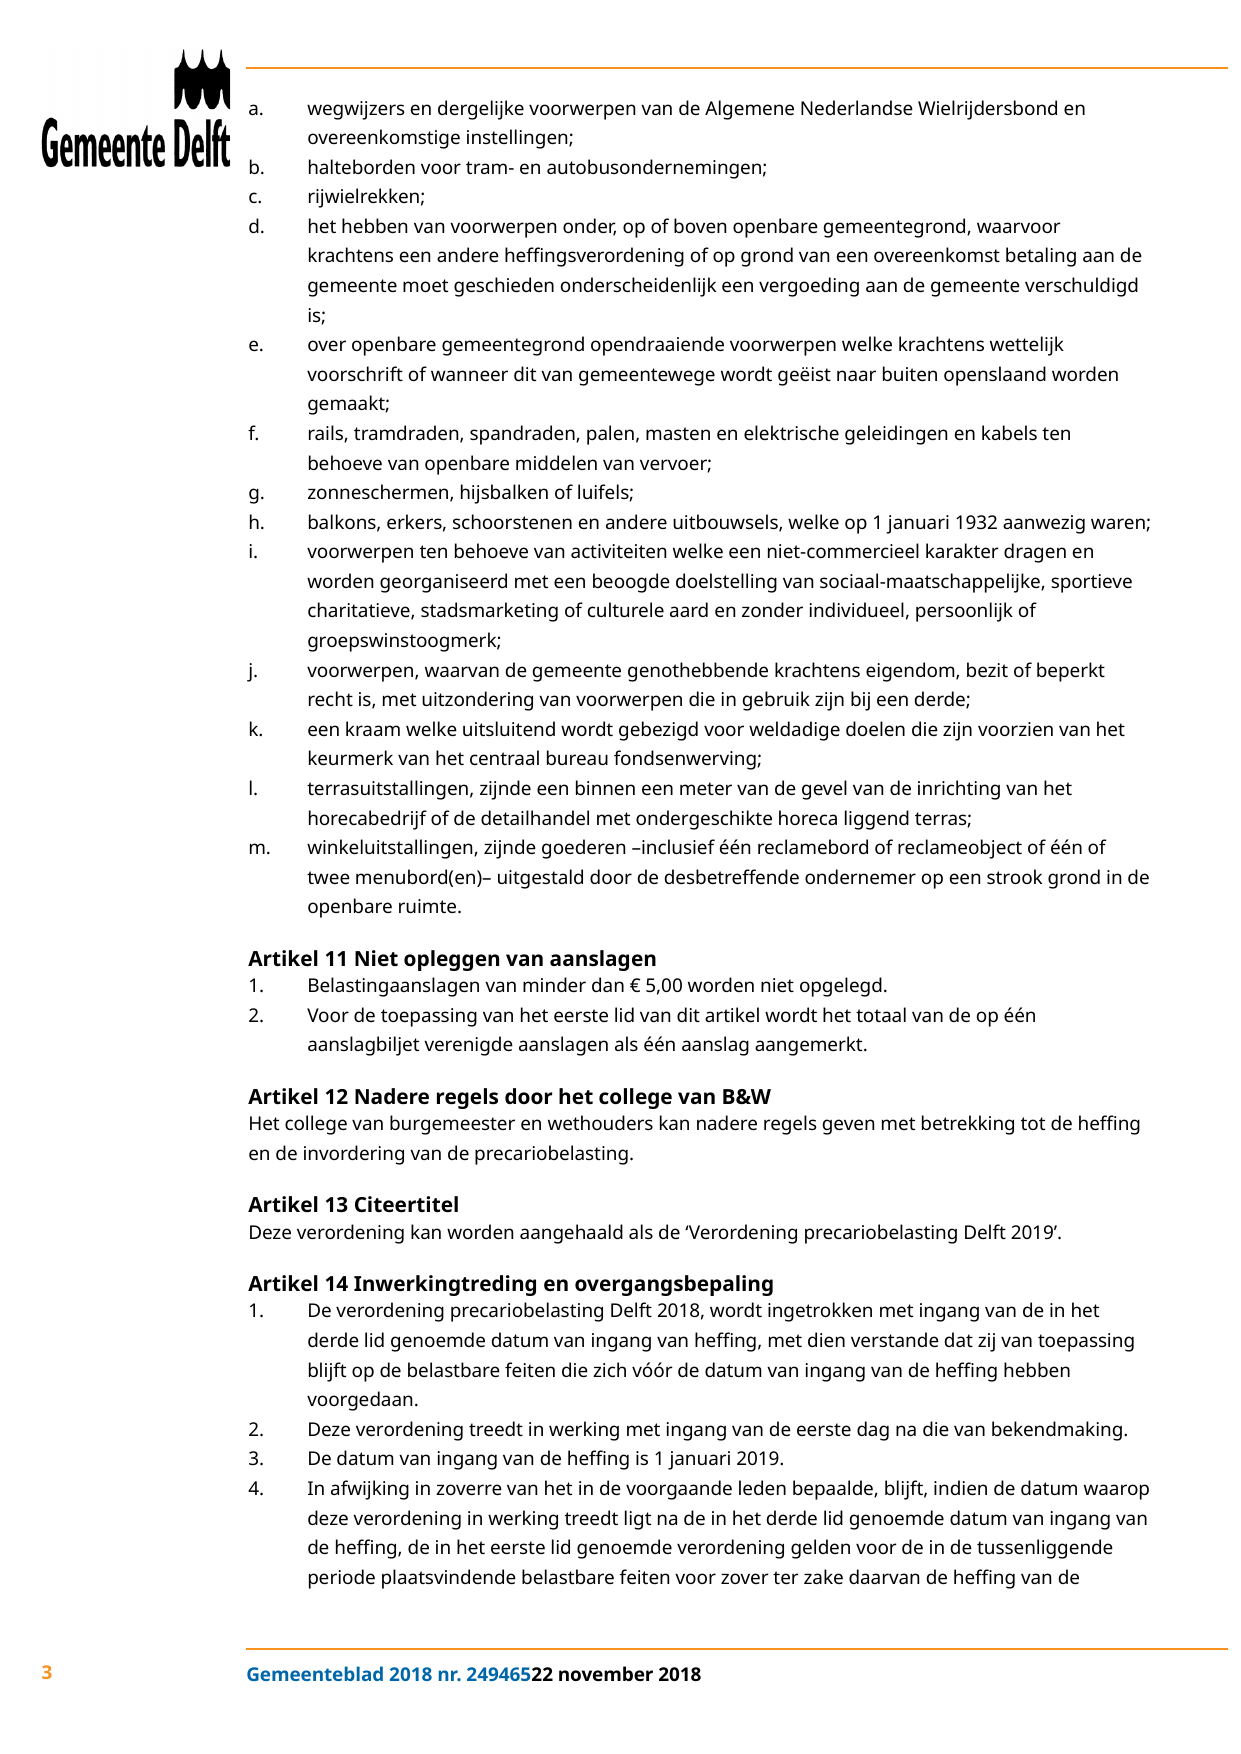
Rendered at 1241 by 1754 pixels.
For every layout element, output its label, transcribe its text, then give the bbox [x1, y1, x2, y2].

list De verordening precariobelasting Delft 2018, wordt ingetrokken met ingang van de in het derde lid genoemde datum van ingang van heffing, met dien verstande dat zij van toepassing blijft op de belastbare feiten die zich vóór de datum van ingang van de heffing hebben voorgedaan. [248, 1298, 1152, 1412]
list winkeluitstallingen, zijnde goederen –inclusief één reclamebord of reclameobject of één of twee menubord(en)– uitgestald door de desbetreffende ondernemer op een strook grond in de openbare ruimte. [248, 834, 1152, 919]
list terrasuitstallingen, zijnde een binnen een meter van de gevel van de inrichting van het horecabedrijf of de detailhandel met ondergeschikte horeca liggend terras; [248, 775, 1152, 831]
text Deze verordening kan worden aangehaald als de ‘Verordening precariobelasting Delft 2019’. [248, 1219, 1152, 1244]
list rijwielrekken; [248, 183, 1152, 209]
list halteborden voor tram- en autobusondernemingen; [248, 154, 1152, 180]
list over openbare gemeentegrond opendraaiende voorwerpen welke krachtens wettelijk voorschrift of wanneer dit van gemeentewege wordt geëist naar buiten openslaand worden gemaakt; [248, 331, 1152, 416]
list De datum van ingang van de heffing is 1 januari 2019. [248, 1446, 1152, 1471]
list voorwerpen, waarvan de gemeente genothebbende krachtens eigendom, bezit of beperkt recht is, met uitzondering van voorwerpen die in gebruik zijn bij een derde; [248, 657, 1152, 712]
list In afwijking in zoverre van het in de voorgaande leden bepaalde, blijft, indien de datum waarop deze verordening in werking treedt ligt na de in het derde lid genoemde datum van ingang van de heffing, de in het eerste lid genoemde verordening gelden voor de in de tussenliggende periode plaatsvindende belastbare feiten voor zover ter zake daarvan de heffing van de [248, 1475, 1152, 1590]
text Artikel 13 Citeertitel [248, 1190, 1152, 1219]
list rails, tramdraden, spandraden, palen, masten en elektrische geleidingen en kabels ten behoeve van openbare middelen van vervoer; [248, 420, 1152, 476]
list zonneschermen, hijsbalken of luifels; [248, 479, 1152, 505]
list voorwerpen ten behoeve van activiteiten welke een niet-commercieel karakter dragen en worden georganiseerd met een beoogde doelstelling van sociaal-maatschappelijke, sportieve charitatieve, stadsmarketing of culturele aard en zonder individueel, persoonlijk of groepswinstoogmerk; [248, 538, 1152, 653]
text Artikel 14 Inwerkingtreding en overgangsbepaling [248, 1269, 1152, 1298]
list Belastingaanslagen van minder dan € 5,00 worden niet opgelegd. [248, 972, 1152, 998]
text Artikel 11 Niet opleggen van aanslagen [248, 944, 1152, 972]
text Artikel 12 Nadere regels door het college van B&W [248, 1082, 1152, 1110]
list het hebben van voorwerpen onder, op of boven openbare gemeentegrond, waarvoor krachtens een andere heffingsverordening of op grond van een overeenkomst betaling aan de gemeente moet geschieden onderscheidenlijk een vergoeding aan de gemeente verschuldigd is; [248, 213, 1152, 328]
picture [41, 47, 231, 172]
list balkons, erkers, schoorstenen en andere uitbouwsels, welke op 1 januari 1932 aanwezig waren; [248, 509, 1152, 535]
text Het college van burgemeester en wethouders kan nadere regels geven met betrekking tot de heffing en de invordering van de precariobelasting. [248, 1110, 1152, 1166]
list wegwijzers en dergelijke voorwerpen van de Algemene Nederlandse Wielrijdersbond en overeenkomstige instellingen; [248, 95, 1152, 150]
list Deze verordening treedt in werking met ingang van de eerste dag na die van bekendmaking. [248, 1416, 1152, 1442]
list een kraam welke uitsluitend wordt gebezigd voor weldadige doelen die zijn voorzien van het keurmerk van het centraal bureau fondsenwerving; [248, 716, 1152, 771]
list Voor de toepassing van het eerste lid van dit artikel wordt het totaal van de op één aanslagbiljet verenigde aanslagen als één aanslag aangemerkt. [248, 1002, 1152, 1057]
